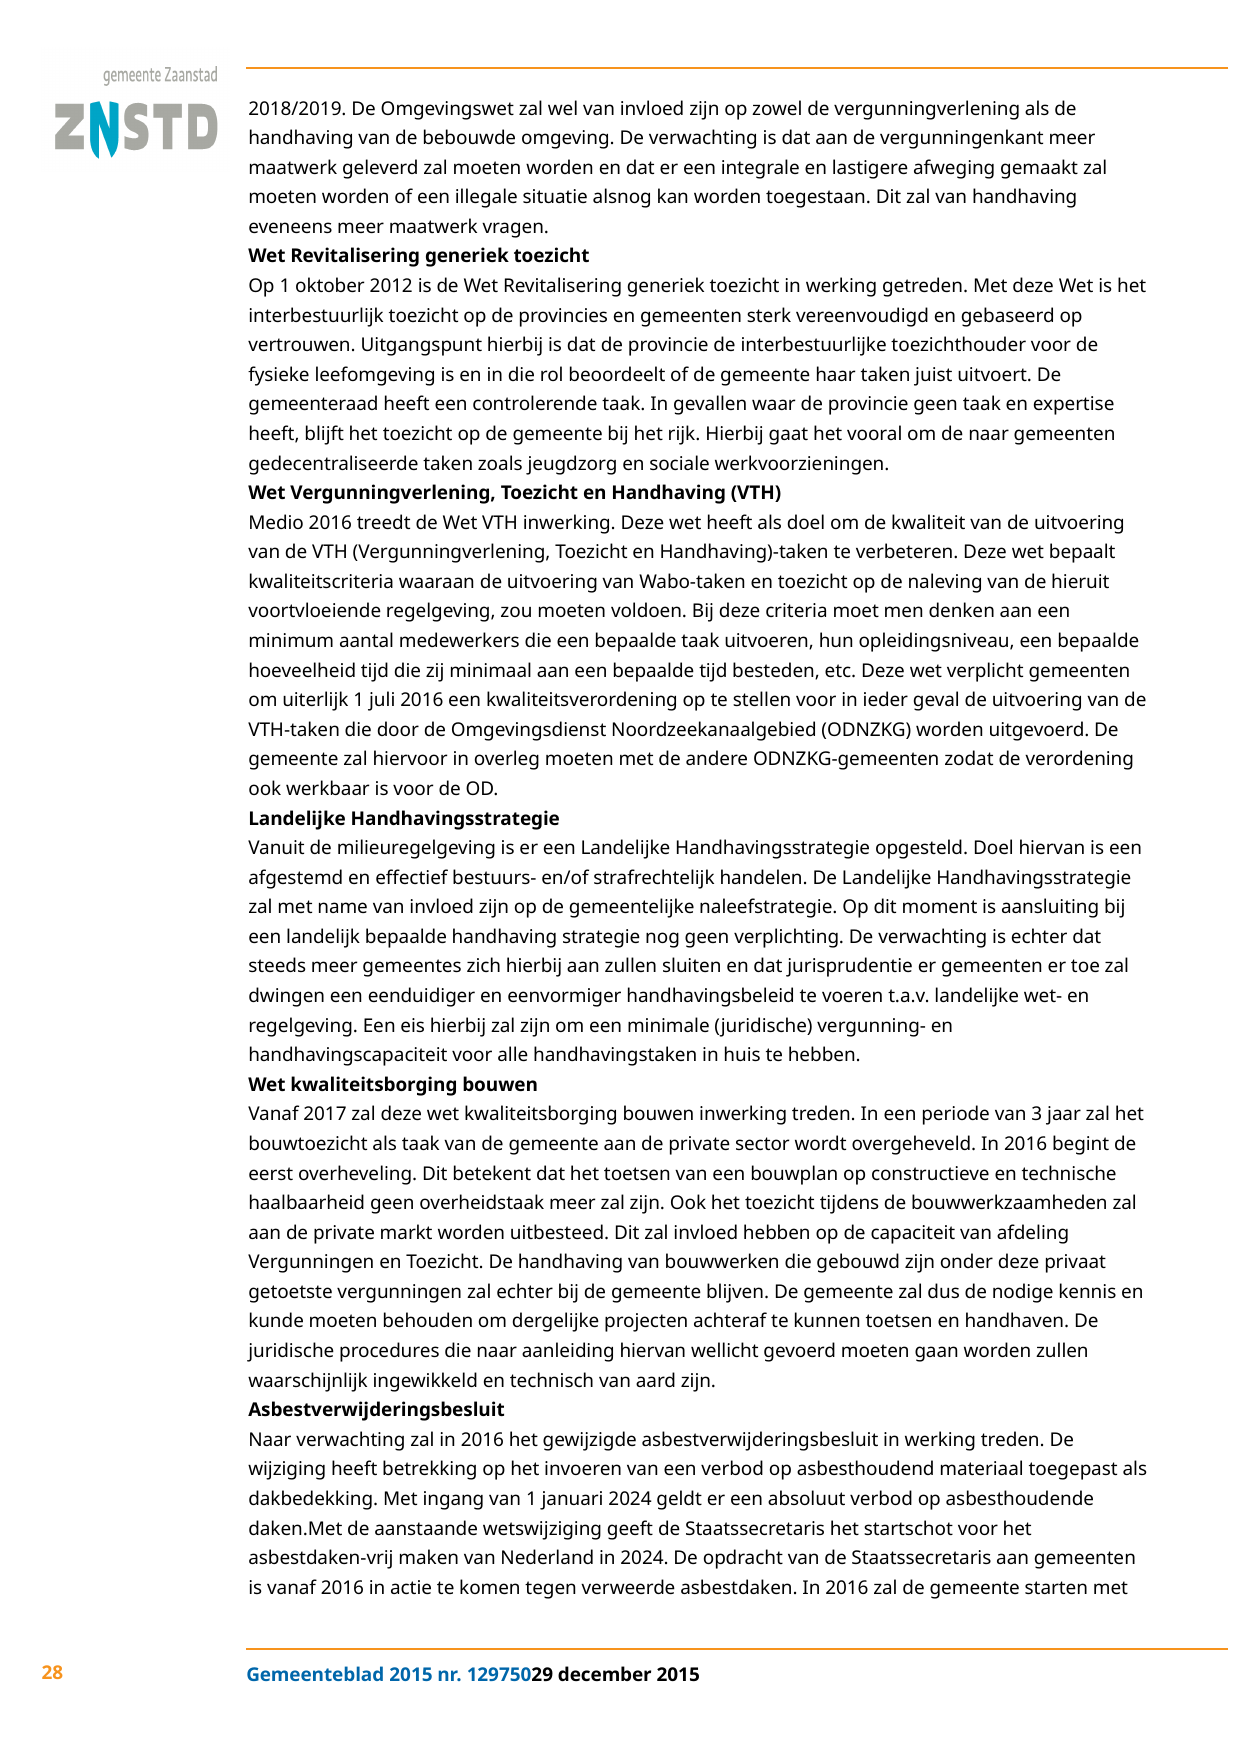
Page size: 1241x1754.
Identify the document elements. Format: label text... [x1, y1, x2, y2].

text Naar verwachting zal in 2016 het gewijzigde asbestverwijderingsbesluit in werking treden. De wijziging heeft betrekking op het invoeren van een verbod op asbesthoudend materiaal toegepast als dakbedekking. Met ingang van 1 januari 2024 geldt er een absoluut verbod op asbesthoudende daken.Met de aanstaande wetswijziging geeft de Staatssecretaris het startschot voor het asbestdaken-vrij maken van Nederland in 2024. De opdracht van de Staatssecretaris aan gemeenten is vanaf 2016 in actie te komen tegen verweerde asbestdaken. In 2016 zal de gemeente starten met [248, 1426, 1152, 1600]
text Op 1 oktober 2012 is de Wet Revitalisering generiek toezicht in werking getreden. Met deze Wet is het interbestuurlijk toezicht op de provincies en gemeenten sterk vereenvoudigd en gebaseerd op vertrouwen. Uitgangspunt hierbij is dat de provincie de interbestuurlijke toezichthouder voor de fysieke leefomgeving is en in die rol beoordeelt of de gemeente haar taken juist uitvoert. De gemeenteraad heeft een controlerende taak. In gevallen waar de provincie geen taak en expertise heeft, blijft het toezicht op de gemeente bij het rijk. Hierbij gaat het vooral om de naar gemeenten gedecentraliseerde taken zoals jeugdzorg en sociale werkvoorzieningen. [248, 272, 1152, 476]
text Wet kwaliteitsborging bouwen [248, 1071, 1152, 1097]
text Wet Vergunningverlening, Toezicht en Handhaving (VTH) [248, 479, 1152, 505]
text Vanaf 2017 zal deze wet kwaliteitsborging bouwen inwerking treden. In een periode van 3 jaar zal het bouwtoezicht als taak van de gemeente aan de private sector wordt overgeheveld. In 2016 begint de eerst overheveling. Dit betekent dat het toetsen van een bouwplan op constructieve en technische haalbaarheid geen overheidstaak meer zal zijn. Ook het toezicht tijdens de bouwwerkzaamheden zal aan de private markt worden uitbesteed. Dit zal invloed hebben op de capaciteit van afdeling Vergunningen en Toezicht. De handhaving van bouwwerken die gebouwd zijn onder deze privaat getoetste vergunningen zal echter bij de gemeente blijven. De gemeente zal dus de nodige kennis en kunde moeten behouden om dergelijke projecten achteraf te kunnen toetsen en handhaven. De juridische procedures die naar aanleiding hiervan wellicht gevoerd moeten gaan worden zullen waarschijnlijk ingewikkeld en technisch van aard zijn. [248, 1101, 1152, 1393]
text 2018/2019. De Omgevingswet zal wel van invloed zijn op zowel de vergunningverlening als de handhaving van de bebouwde omgeving. De verwachting is dat aan de vergunningenkant meer maatwerk geleverd zal moeten worden en dat er een integrale en lastigere afweging gemaakt zal moeten worden of een illegale situatie alsnog kan worden toegestaan. Dit zal van handhaving eveneens meer maatwerk vragen. [248, 95, 1152, 239]
text Landelijke Handhavingsstrategie [248, 805, 1152, 831]
picture [41, 47, 231, 172]
text Asbestverwijderingsbesluit [248, 1396, 1152, 1422]
text Medio 2016 treedt de Wet VTH inwerking. Deze wet heeft als doel om de kwaliteit van de uitvoering van de VTH (Vergunningverlening, Toezicht en Handhaving)-taken te verbeteren. Deze wet bepaalt kwaliteitscriteria waaraan de uitvoering van Wabo-taken en toezicht op de naleving van de hieruit voortvloeiende regelgeving, zou moeten voldoen. Bij deze criteria moet men denken aan een minimum aantal medewerkers die een bepaalde taak uitvoeren, hun opleidingsniveau, een bepaalde hoeveelheid tijd die zij minimaal aan een bepaalde tijd besteden, etc. Deze wet verplicht gemeenten om uiterlijk 1 juli 2016 een kwaliteitsverordening op te stellen voor in ieder geval de uitvoering van de VTH-taken die door de Omgevingsdienst Noordzeekanaalgebied (ODNZKG) worden uitgevoerd. De gemeente zal hiervoor in overleg moeten met de andere ODNZKG-gemeenten zodat de verordening ook werkbaar is voor de OD. [248, 509, 1152, 801]
text Wet Revitalisering generiek toezicht [248, 243, 1152, 268]
text Vanuit de milieuregelgeving is er een Landelijke Handhavingsstrategie opgesteld. Doel hiervan is een afgestemd en effectief bestuurs- en/of strafrechtelijk handelen. De Landelijke Handhavingsstrategie zal met name van invloed zijn op de gemeentelijke naleefstrategie. Op dit moment is aansluiting bij een landelijk bepaalde handhaving strategie nog geen verplichting. De verwachting is echter dat steeds meer gemeentes zich hierbij aan zullen sluiten en dat jurisprudentie er gemeenten er toe zal dwingen een eenduidiger en eenvormiger handhavingsbeleid te voeren t.a.v. landelijke wet- en regelgeving. Een eis hierbij zal zijn om een minimale (juridische) vergunning- en handhavingscapaciteit voor alle handhavingstaken in huis te hebben. [248, 834, 1152, 1067]
